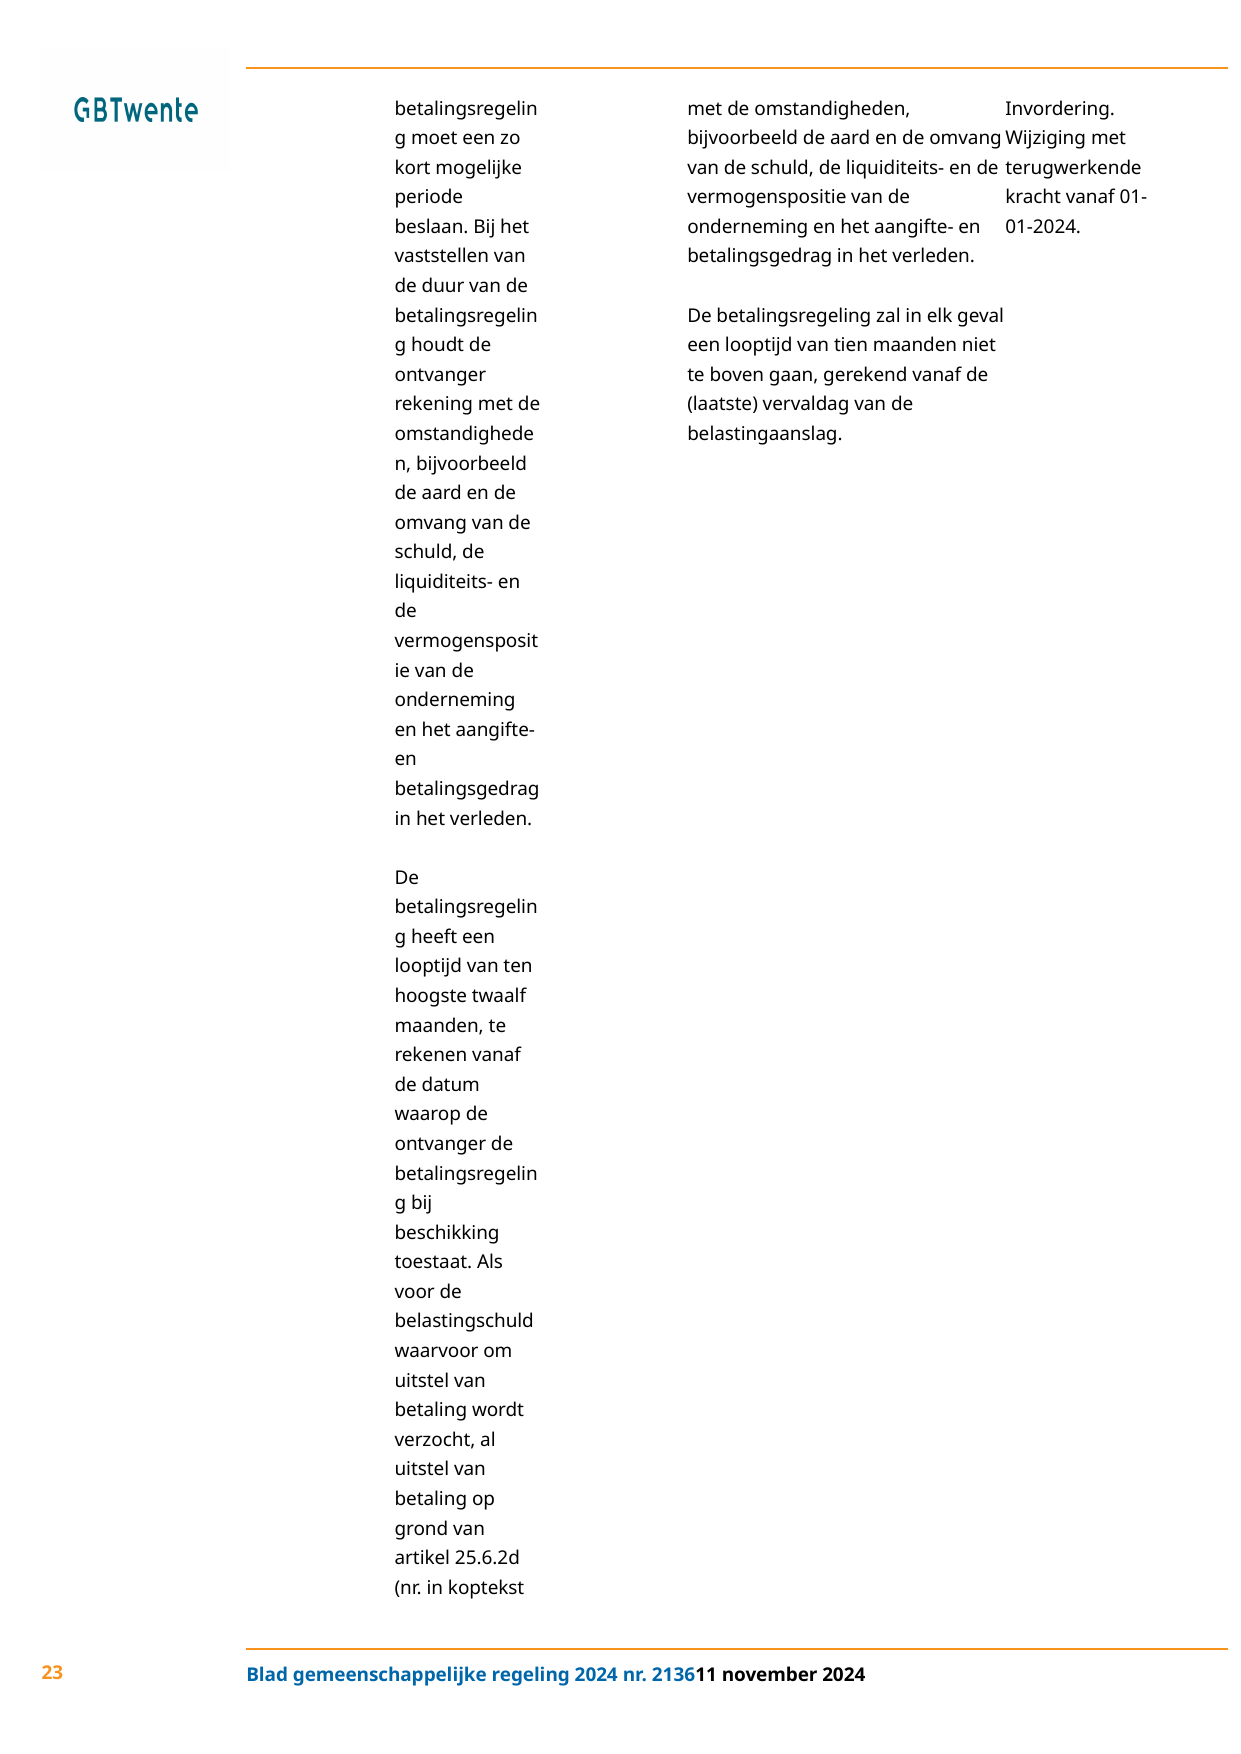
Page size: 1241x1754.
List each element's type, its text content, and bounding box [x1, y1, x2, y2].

picture [41, 47, 231, 172]
table_cell betalingsregeling moet een zo kort mogelijke periode beslaan. Bij het vaststellen van de duur van de betalingsregeling houdt de ontvanger rekening met de omstandigheden, bijvoorbeeld de aard en de omvang van de schuld, de liquiditeits- en de vermogenspositie van de onderneming en het aangifte- en betalingsgedrag in het verleden. De betalingsregeling heeft een looptijd van ten hoogste twaalf maanden, te rekenen vanaf de datum waarop de ontvanger de betalingsregeling bij beschikking toestaat. Als voor de belastingschuld waarvoor om uitstel van betaling wordt verzocht, al uitstel van betaling op grond van artikel 25.6.2d (nr. in koptekst [394, 95, 541, 1600]
table_cell Invordering. Wijziging met terugwerkende kracht vanaf 01-01-2024. [1005, 95, 1152, 1600]
table_cell [248, 95, 394, 1600]
table_cell [541, 95, 687, 1600]
table_cell met de omstandigheden, bijvoorbeeld de aard en de omvang van de schuld, de liquiditeits- en de vermogenspositie van de onderneming en het aangifte- en betalingsgedrag in het verleden. De betalingsregeling zal in elk geval een looptijd van tien maanden niet te boven gaan, gerekend vanaf de (laatste) vervaldag van de belastingaanslag. [687, 95, 1005, 1600]
